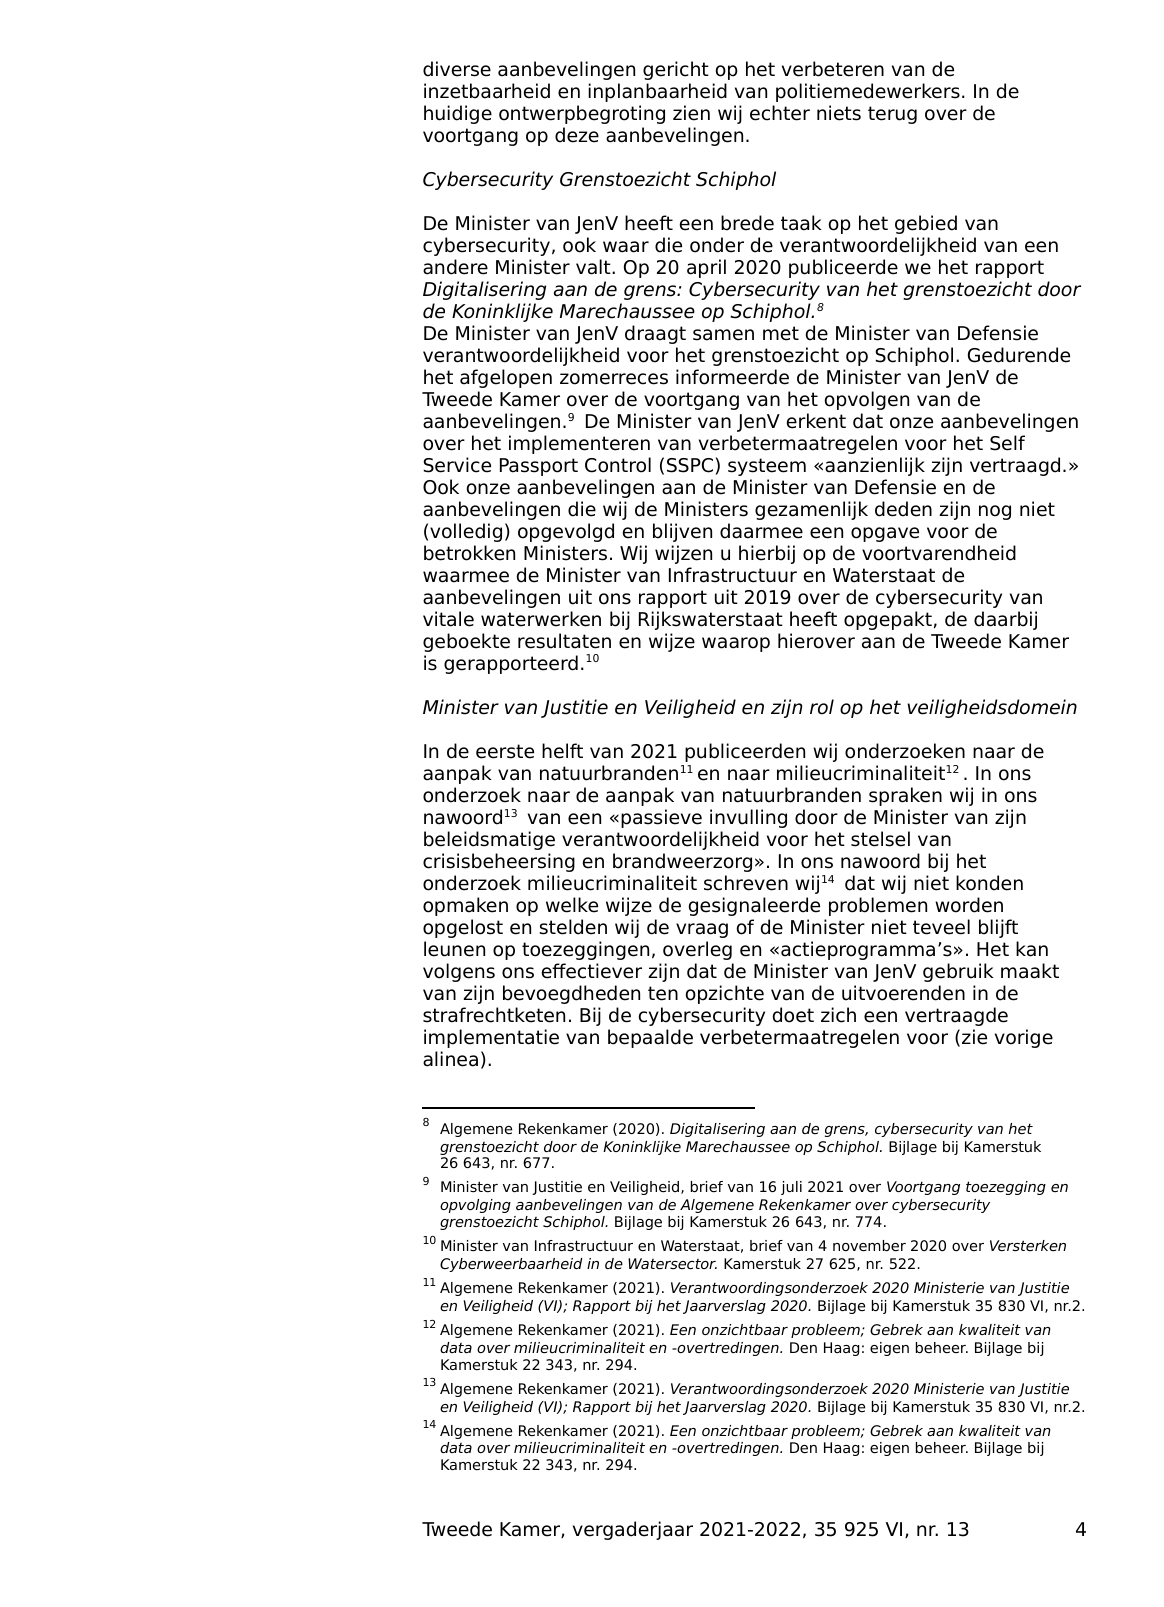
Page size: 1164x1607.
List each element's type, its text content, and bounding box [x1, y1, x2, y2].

text De Minister van JenV heeft een brede taak op het gebied van cybersecurity, ook waar die onder de verantwoordelijkheid van een andere Minister valt. Op 20 april 2020 publiceerde we het rapport Digitalisering aan de grens: Cybersecurity van het grenstoezicht door de Koninklijke Marechaussee op Schiphol. [422, 213, 1087, 323]
text Minister van Justitie en Veiligheid, brief van 16 juli 2021 over Voortgang toezegging en opvolging aanbevelingen van de Algemene Rekenkamer over cybersecurity grenstoezicht Schiphol. Bijlage bij Kamerstuk 26 643, nr. 774. [422, 1175, 1087, 1231]
subtitle Cybersecurity Grenstoezicht Schiphol [422, 169, 1087, 191]
text Algemene Rekenkamer (2021). Verantwoordingsonderzoek 2020 Ministerie van Justitie en Veiligheid (VI); Rapport bij het Jaarverslag 2020. Bijlage bij Kamerstuk 35 830 VI, nr.2. [422, 1377, 1087, 1416]
text Algemene Rekenkamer (2021). Een onzichtbaar probleem; Gebrek aan kwaliteit van data over milieucriminaliteit en -overtredingen. Den Haag: eigen beheer. Bijlage bij Kamerstuk 22 343, nr. 294. [422, 1418, 1087, 1474]
text diverse aanbevelingen gericht op het verbeteren van de inzetbaarheid en inplanbaarheid van politiemedewerkers. In de huidige ontwerpbegroting zien wij echter niets terug over de voortgang op deze aanbevelingen. [422, 59, 1087, 147]
subtitle Minister van Justitie en Veiligheid en zijn rol op het veiligheidsdomein [422, 697, 1087, 719]
text Algemene Rekenkamer (2020). Digitalisering aan de grens, cybersecurity van het grenstoezicht door de Koninklijke Marechaussee op Schiphol. Bijlage bij Kamerstuk 26 643, nr. 677. [422, 1117, 1087, 1172]
text In de eerste helft van 2021 publiceerden wij onderzoeken naar de aanpak van natuurbrandenen naar milieucriminaliteit. In ons onderzoek naar de aanpak van natuurbranden spraken wij in ons nawoord van een «passieve invulling door de Minister van zijn beleidsmatige verantwoordelijkheid voor het stelsel van crisisbeheersing en brandweerzorg». In ons nawoord bij het onderzoek milieucriminaliteit schreven wij dat wij niet konden opmaken op welke wijze de gesignaleerde problemen worden opgelost en stelden wij de vraag of de Minister niet teveel blijft leunen op toezeggingen, overleg en «actieprogramma’s». Het kan volgens ons effectiever zijn dat de Minister van JenV gebruik maakt van zijn bevoegdheden ten opzichte van de uitvoerenden in de strafrechtketen. Bij de cybersecurity doet zich een vertraagde implementatie van bepaalde verbetermaatregelen voor (zie vorige alinea). [422, 741, 1087, 1071]
text Algemene Rekenkamer (2021). Verantwoordingsonderzoek 2020 Ministerie van Justitie en Veiligheid (VI); Rapport bij het Jaarverslag 2020. Bijlage bij Kamerstuk 35 830 VI, nr.2. [422, 1276, 1087, 1315]
text Minister van Infrastructuur en Waterstaat, brief van 4 november 2020 over Versterken Cyberweerbaarheid in de Watersector. Kamerstuk 27 625, nr. 522. [422, 1234, 1087, 1273]
text Algemene Rekenkamer (2021). Een onzichtbaar probleem; Gebrek aan kwaliteit van data over milieucriminaliteit en -overtredingen. Den Haag: eigen beheer. Bijlage bij Kamerstuk 22 343, nr. 294. [422, 1318, 1087, 1374]
text De Minister van JenV draagt samen met de Minister van Defensie verantwoordelijkheid voor het grenstoezicht op Schiphol. Gedurende het afgelopen zomerreces informeerde de Minister van JenV de Tweede Kamer over de voortgang van het opvolgen van de aanbevelingen. De Minister van JenV erkent dat onze aanbevelingen over het implementeren van verbetermaatregelen voor het Self Service Passport Control (SSPC) systeem «aanzienlijk zijn vertraagd.» Ook onze aanbevelingen aan de Minister van Defensie en de aanbevelingen die wij de Ministers gezamenlijk deden zijn nog niet (volledig) opgevolgd en blijven daarmee een opgave voor de betrokken Ministers. Wij wijzen u hierbij op de voortvarendheid waarmee de Minister van Infrastructuur en Waterstaat de aanbevelingen uit ons rapport uit 2019 over de cybersecurity van vitale waterwerken bij Rijkswaterstaat heeft opgepakt, de daarbij geboekte resultaten en wijze waarop hierover aan de Tweede Kamer is gerapporteerd. [422, 323, 1087, 675]
